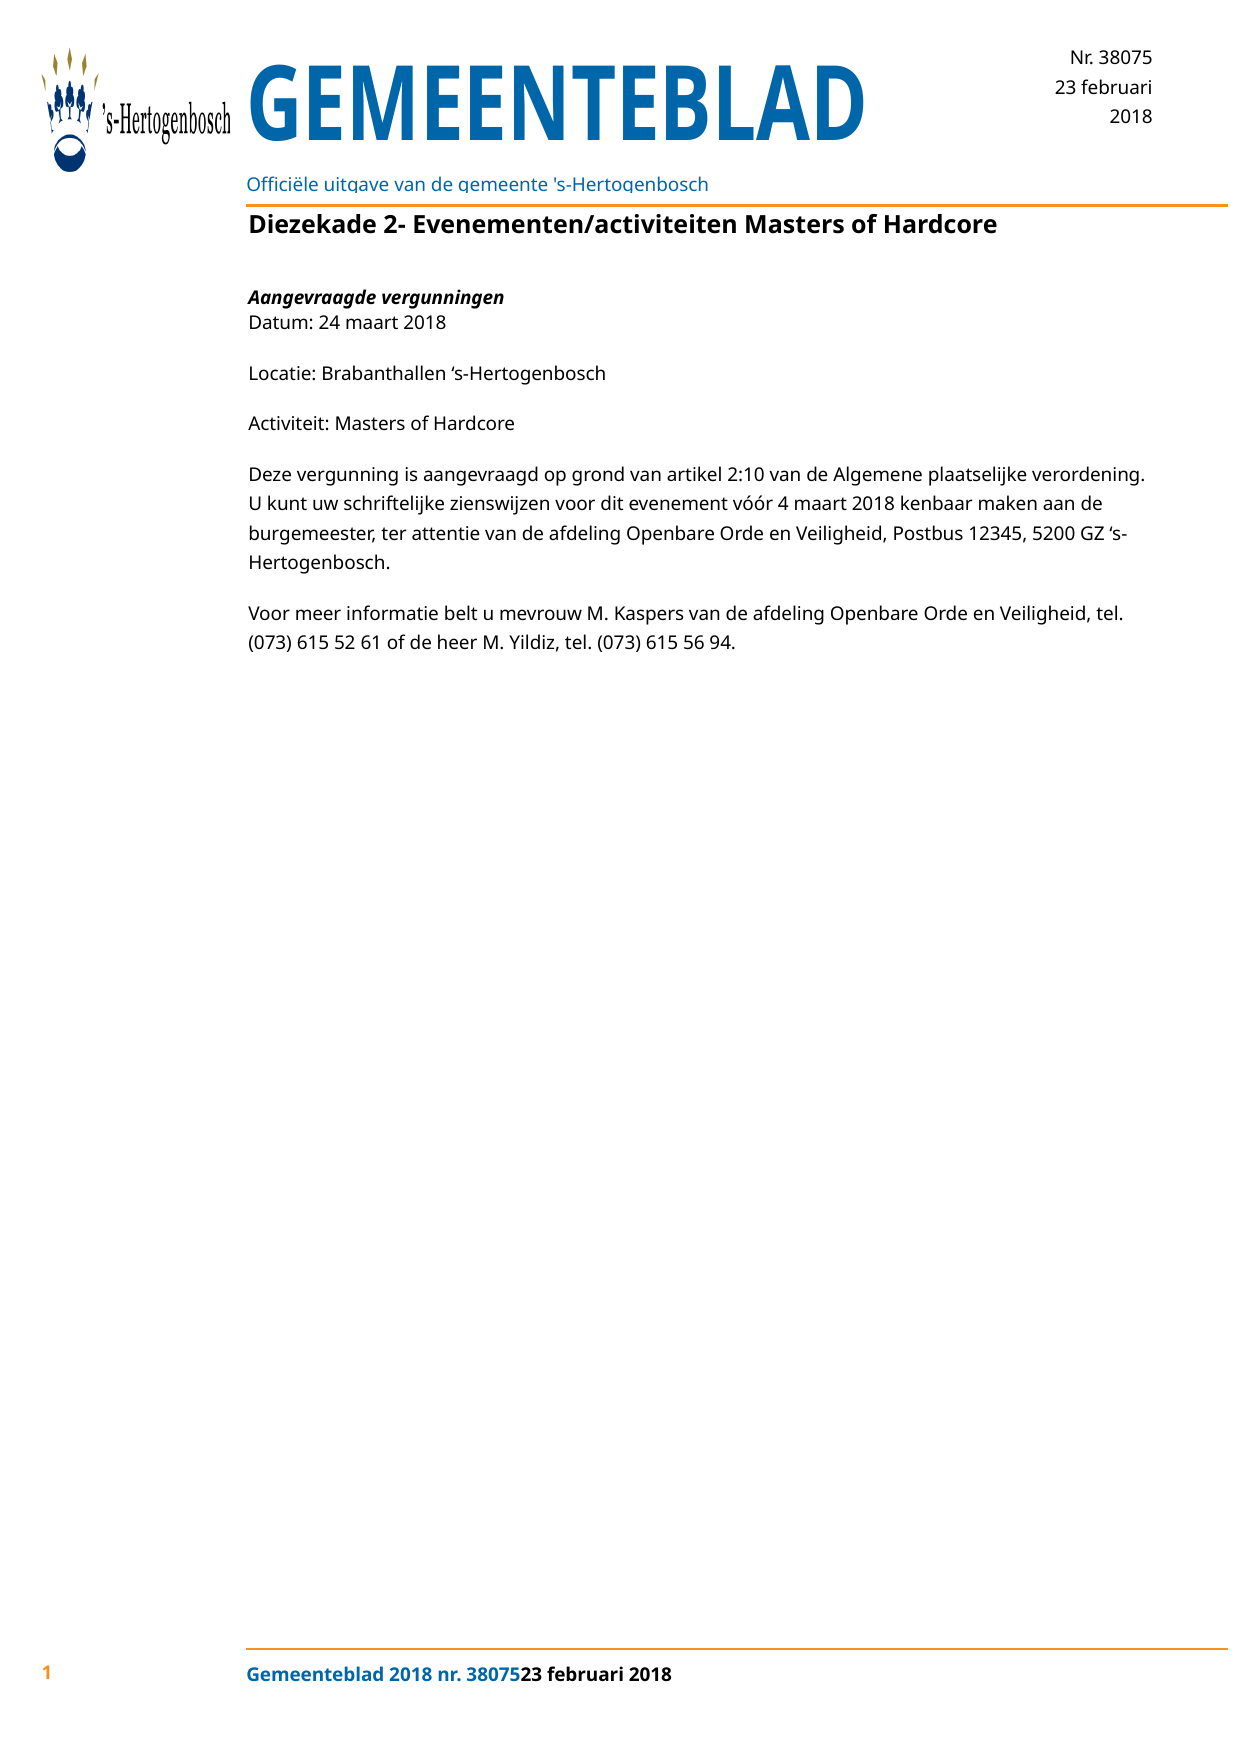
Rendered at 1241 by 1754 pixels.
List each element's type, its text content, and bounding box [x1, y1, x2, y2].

text Aangevraagde vergunningen [248, 284, 1152, 309]
text Locatie: Brabanthallen ‘s-Hertogenbosch [248, 360, 1152, 386]
text Voor meer informatie belt u mevrouw M. Kaspers van de afdeling Openbare Orde en Veiligheid, tel. (073) 615 52 61 of de heer M. Yildiz, tel. (073) 615 56 94. [248, 600, 1152, 655]
text Diezekade 2- Evenementen/activiteiten Masters of Hardcore [248, 207, 1152, 241]
text Activiteit: Masters of Hardcore [248, 410, 1152, 436]
picture [41, 47, 231, 172]
text Deze vergunning is aangevraagd op grond van artikel 2:10 van de Algemene plaatselijke verordening. U kunt uw schriftelijke zienswijzen voor dit evenement vóór 4 maart 2018 kenbaar maken aan de burgemeester, ter attentie van de afdeling Openbare Orde en Veiligheid, Postbus 12345, 5200 GZ ‘s-Hertogenbosch. [248, 461, 1152, 575]
text Datum: 24 maart 2018 [248, 309, 1152, 335]
